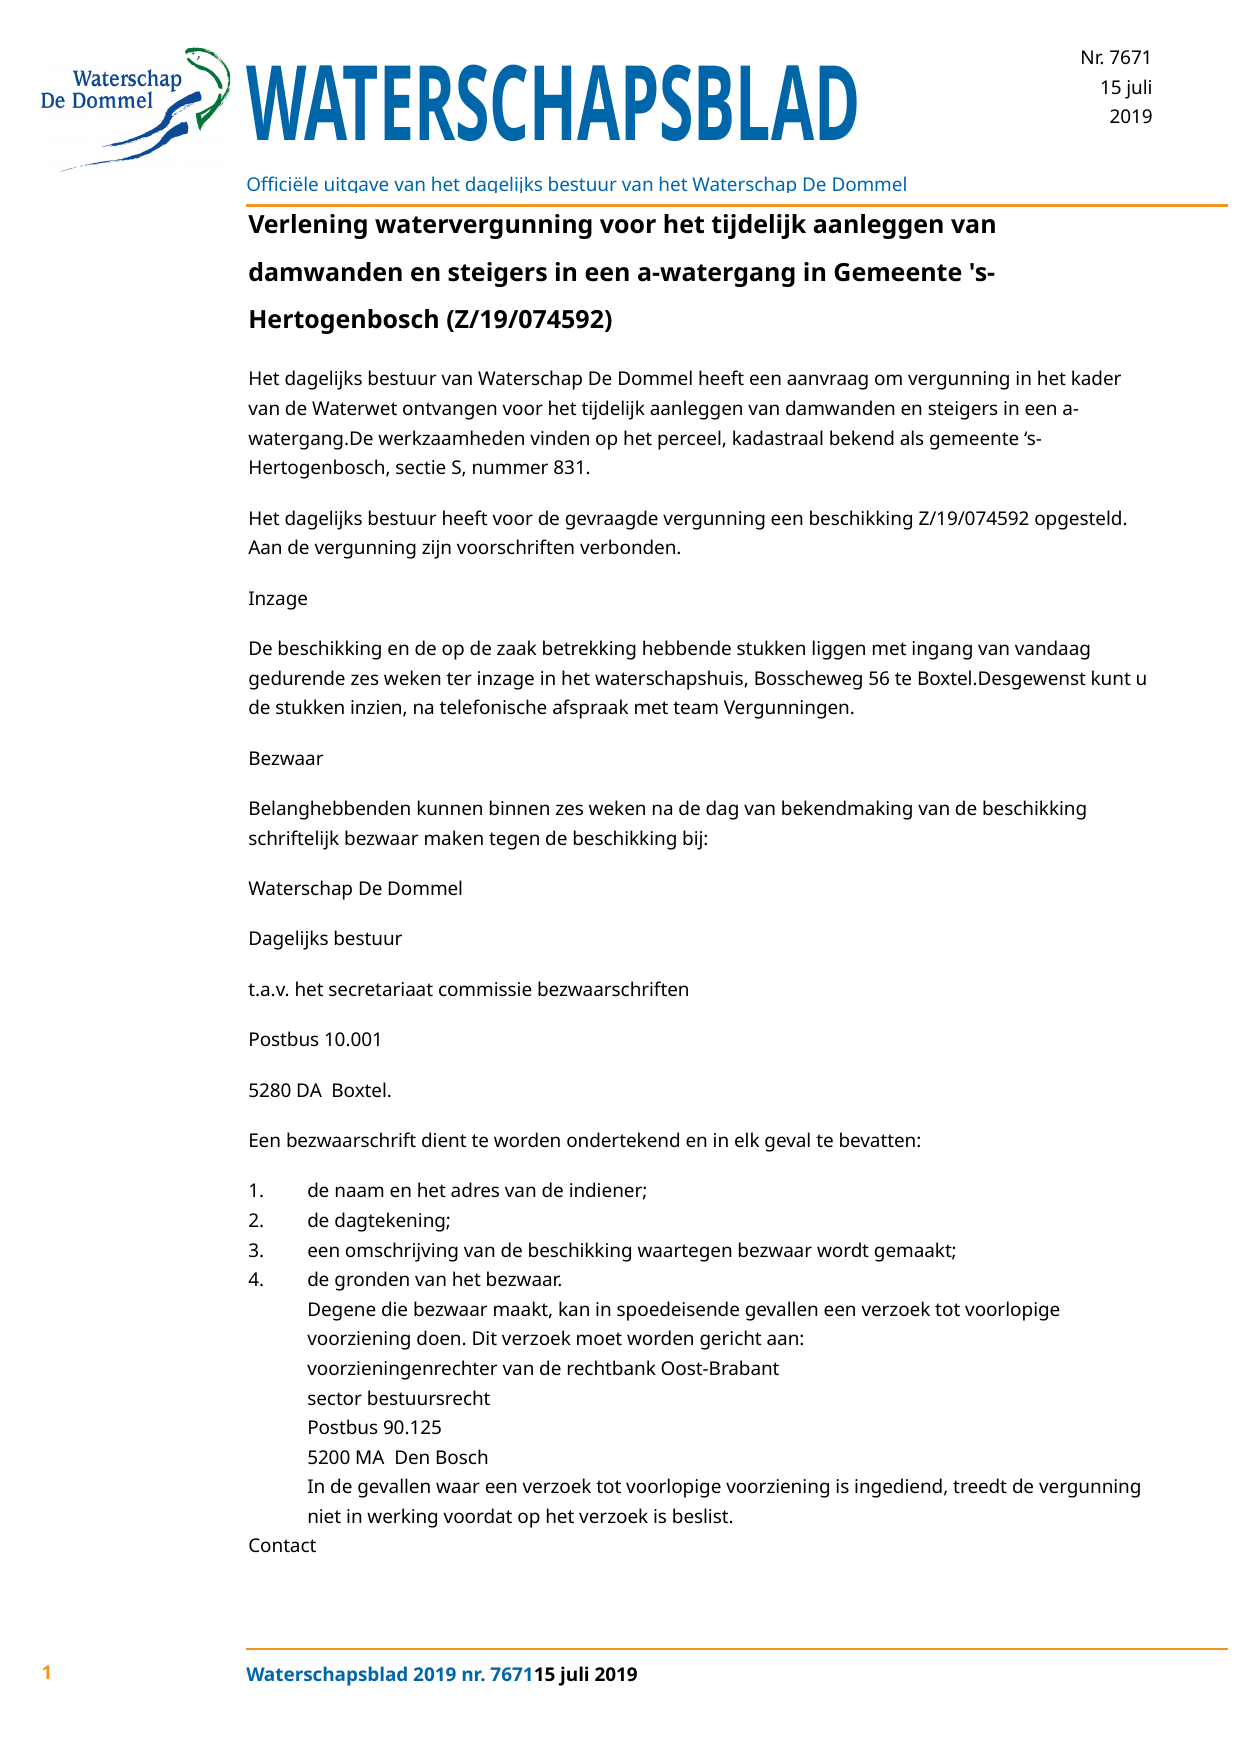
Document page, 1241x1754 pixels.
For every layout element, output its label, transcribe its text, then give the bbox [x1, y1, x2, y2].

text Het dagelijks bestuur van Waterschap De Dommel heeft een aanvraag om vergunning in het kader van de Waterwet ontvangen voor het tijdelijk aanleggen van damwanden en steigers in een a-watergang.De werkzaamheden vinden op het perceel, kadastraal bekend als gemeente ‘s-Hertogenbosch, sectie S, nummer 831. [248, 366, 1152, 480]
list voorzieningenrechter van de rechtbank Oost-Brabant [248, 1355, 1152, 1381]
list 5200 MA Den Bosch [248, 1444, 1152, 1469]
list sector bestuursrecht [248, 1385, 1152, 1410]
text De beschikking en de op de zaak betrekking hebbende stukken liggen met ingang van vandaag gedurende zes weken ter inzage in het waterschapshuis, Bosscheweg 56 te Boxtel.Desgewenst kunt u de stukken inzien, na telefonische afspraak met team Vergunningen. [248, 635, 1152, 720]
list In de gevallen waar een verzoek tot voorlopige voorziening is ingediend, treedt de vergunning niet in werking voordat op het verzoek is beslist. [248, 1473, 1152, 1529]
list Postbus 90.125 [248, 1414, 1152, 1440]
list de dagtekening; [248, 1207, 1152, 1233]
list een omschrijving van de beschikking waartegen bezwaar wordt gemaakt; [248, 1237, 1152, 1262]
text Inzage [248, 585, 1152, 610]
list de naam en het adres van de indiener; [248, 1178, 1152, 1203]
picture [41, 47, 231, 172]
text Een bezwaarschrift dient te worden ondertekend en in elk geval te bevatten: [248, 1127, 1152, 1153]
text 5280 DA Boxtel. [248, 1077, 1152, 1102]
text Postbus 10.001 [248, 1026, 1152, 1052]
list Degene die bezwaar maakt, kan in spoedeisende gevallen een verzoek tot voorlopige voorziening doen. Dit verzoek moet worden gericht aan: [248, 1296, 1152, 1351]
text Dagelijks bestuur [248, 926, 1152, 951]
text Bezwaar [248, 745, 1152, 770]
text Contact [248, 1533, 1152, 1558]
text t.a.v. het secretariaat commissie bezwaarschriften [248, 976, 1152, 1002]
text Belanghebbenden kunnen binnen zes weken na de dag van bekendmaking van de beschikking schriftelijk bezwaar maken tegen de beschikking bij: [248, 795, 1152, 850]
list de gronden van het bezwaar. [248, 1266, 1152, 1292]
text Waterschap De Dommel [248, 875, 1152, 901]
text Verlening watervergunning voor het tijdelijk aanleggen van damwanden en steigers in een a-watergang in Gemeente 's-Hertogenbosch (Z/19/074592) [248, 207, 1152, 336]
text Het dagelijks bestuur heeft voor de gevraagde vergunning een beschikking Z/19/074592 opgesteld. Aan de vergunning zijn voorschriften verbonden. [248, 505, 1152, 560]
